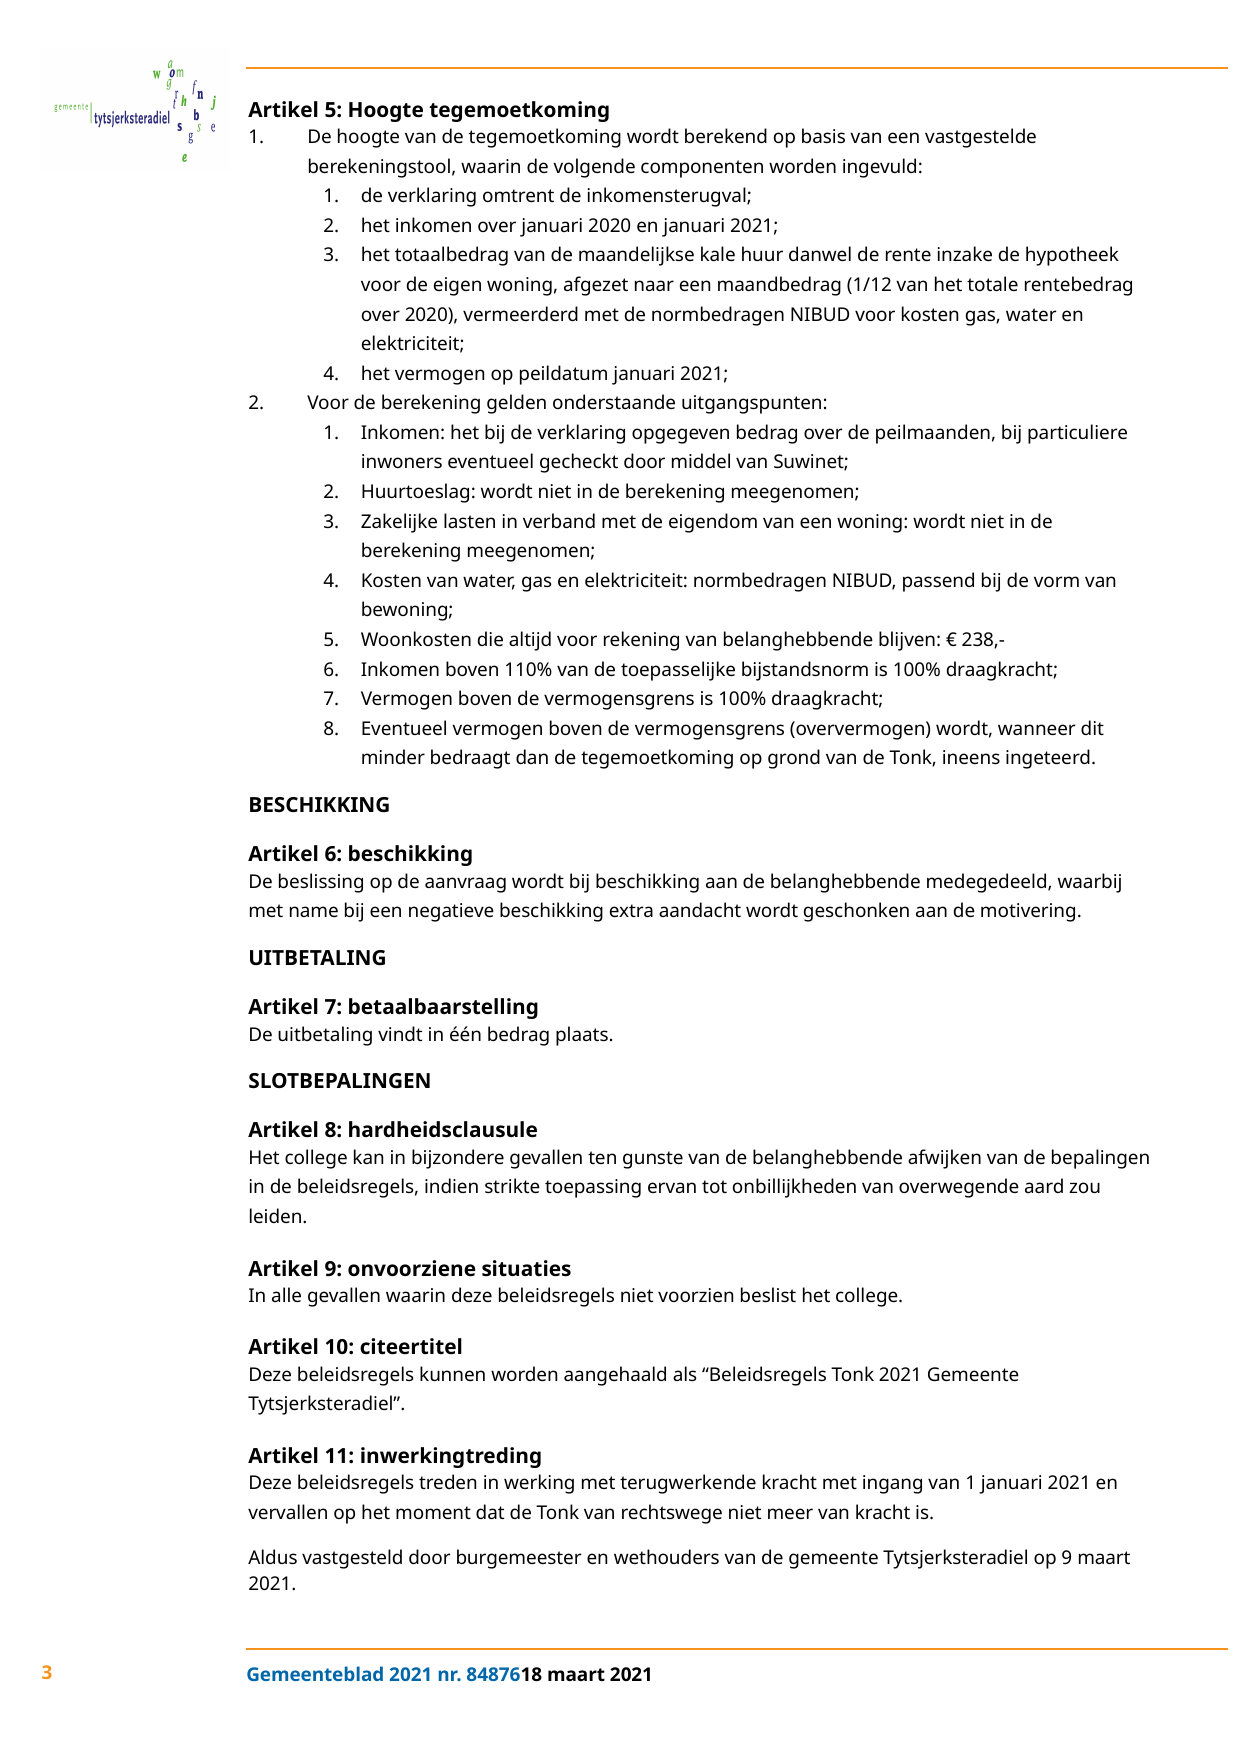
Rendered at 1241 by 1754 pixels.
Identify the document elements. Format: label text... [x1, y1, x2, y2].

text De uitbetaling vindt in één bedrag plaats. [248, 1021, 1152, 1046]
list Inkomen boven 110% van de toepasselijke bijstandsnorm is 100% draagkracht; [323, 656, 1152, 681]
text BESCHIKKING [248, 790, 1152, 818]
text Artikel 9: onvoorziene situaties [248, 1254, 1152, 1282]
list de verklaring omtrent de inkomensterugval; [323, 182, 1152, 208]
list Zakelijke lasten in verband met de eigendom van een woning: wordt niet in de berekening meegenomen; [323, 508, 1152, 563]
text Artikel 8: hardheidsclausule [248, 1116, 1152, 1144]
text Artikel 10: citeertitel [248, 1332, 1152, 1361]
text In alle gevallen waarin deze beleidsregels niet voorzien beslist het college. [248, 1282, 1152, 1308]
text Deze beleidsregels treden in werking met terugwerkende kracht met ingang van 1 januari 2021 en vervallen op het moment dat de Tonk van rechtswege niet meer van kracht is. [248, 1469, 1152, 1525]
text Artikel 5: Hoogte tegemoetkoming [248, 95, 1152, 123]
list Voor de berekening gelden onderstaande uitgangspunten: [248, 389, 1152, 415]
text SLOTBEPALINGEN [248, 1066, 1152, 1095]
list Kosten van water, gas en elektriciteit: normbedragen NIBUD, passend bij de vorm van bewoning; [323, 567, 1152, 622]
text Artikel 7: betaalbaarstelling [248, 992, 1152, 1021]
list De hoogte van de tegemoetkoming wordt berekend op basis van een vastgestelde berekeningstool, waarin de volgende componenten worden ingevuld: [248, 123, 1152, 178]
list Inkomen: het bij de verklaring opgegeven bedrag over de peilmaanden, bij particuliere inwoners eventueel gecheckt door middel van Suwinet; [323, 419, 1152, 474]
list Woonkosten die altijd voor rekening van belanghebbende blijven: € 238,- [323, 626, 1152, 652]
text Het college kan in bijzondere gevallen ten gunste van de belanghebbende afwijken van de bepalingen in de beleidsregels, indien strikte toepassing ervan tot onbillijkheden van overwegende aard zou leiden. [248, 1144, 1152, 1229]
text Artikel 6: beschikking [248, 839, 1152, 868]
text Aldus vastgesteld door burgemeester en wethouders van de gemeente Tytsjerksteradiel op 9 maart 2021. [248, 1544, 1152, 1596]
text Artikel 11: inwerkingtreding [248, 1441, 1152, 1469]
list Vermogen boven de vermogensgrens is 100% draagkracht; [323, 685, 1152, 711]
list het inkomen over januari 2020 en januari 2021; [323, 212, 1152, 238]
text De beslissing op de aanvraag wordt bij beschikking aan de belanghebbende medegedeeld, waarbij met name bij een negatieve beschikking extra aandacht wordt geschonken aan de motivering. [248, 868, 1152, 923]
text Deze beleidsregels kunnen worden aangehaald als “Beleidsregels Tonk 2021 Gemeente Tytsjerksteradiel”. [248, 1361, 1152, 1416]
list het vermogen op peildatum januari 2021; [323, 360, 1152, 386]
list Huurtoeslag: wordt niet in de berekening meegenomen; [323, 478, 1152, 504]
text UITBETALING [248, 943, 1152, 971]
picture [41, 47, 231, 172]
list Eventueel vermogen boven de vermogensgrens (oververmogen) wordt, wanneer dit minder bedraagt dan de tegemoetkoming op grond van de Tonk, ineens ingeteerd. [323, 715, 1152, 770]
list het totaalbedrag van de maandelijkse kale huur danwel de rente inzake de hypotheek voor de eigen woning, afgezet naar een maandbedrag (1/12 van het totale rentebedrag over 2020), vermeerderd met de normbedragen NIBUD voor kosten gas, water en elektriciteit; [323, 242, 1152, 356]
